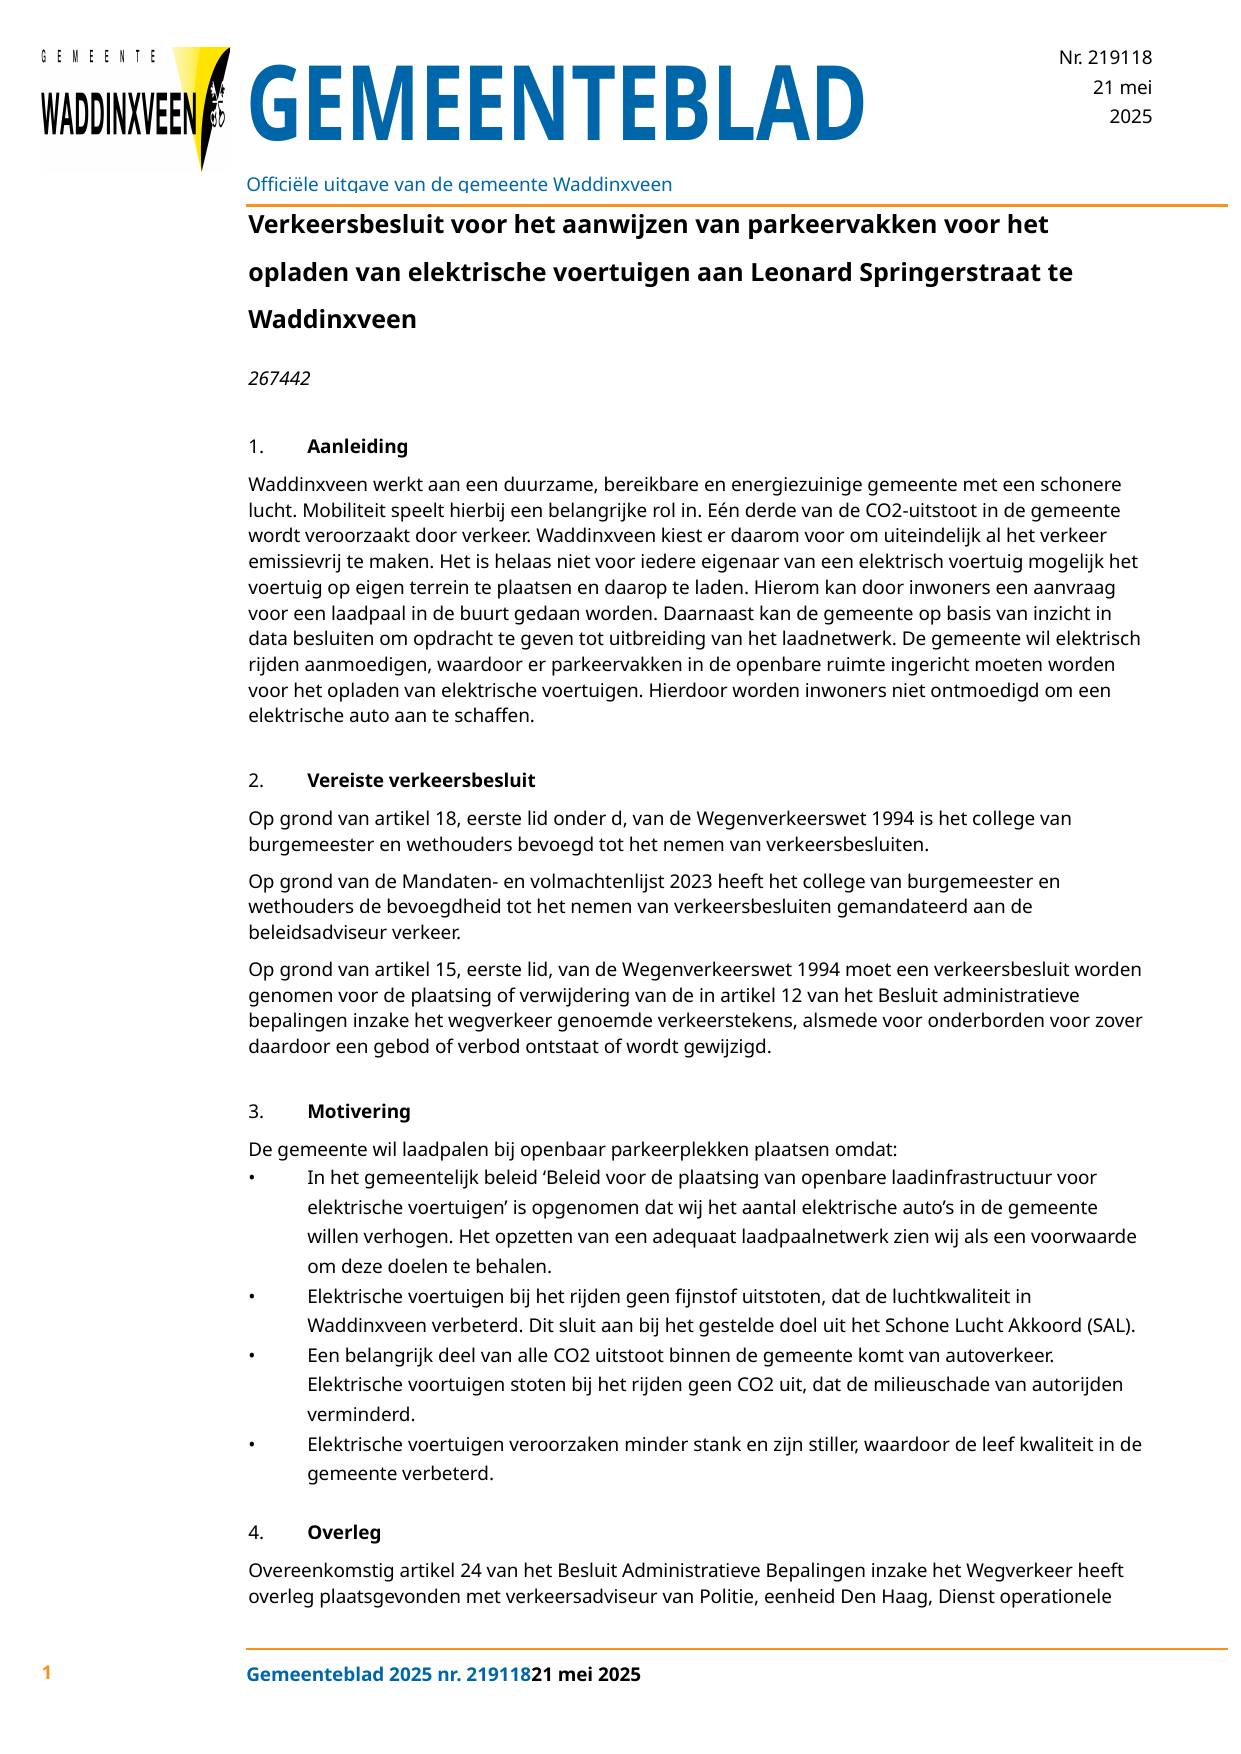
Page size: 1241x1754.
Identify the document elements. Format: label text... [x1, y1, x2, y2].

list Vereiste verkeersbesluit [248, 768, 1152, 793]
list Een belangrijk deel van alle CO2 uitstoot binnen de gemeente komt van autoverkeer. Elektrische voortuigen stoten bij het rijden geen CO2 uit, dat de milieuschade van autorijden verminderd. [248, 1342, 1152, 1427]
text Waddinxveen werkt aan een duurzame, bereikbare en energiezuinige gemeente met een schonere lucht. Mobiliteit speelt hierbij een belangrijke rol in. Eén derde van de CO2-uitstoot in de gemeente wordt veroorzaakt door verkeer. Waddinxveen kiest er daarom voor om uiteindelijk al het verkeer emissievrij te maken. Het is helaas niet voor iedere eigenaar van een elektrisch voertuig mogelijk het voertuig op eigen terrein te plaatsen en daarop te laden. Hierom kan door inwoners een aanvraag voor een laadpaal in de buurt gedaan worden. Daarnaast kan de gemeente op basis van inzicht in data besluiten om opdracht te geven tot uitbreiding van het laadnetwerk. De gemeente wil elektrisch rijden aanmoedigen, waardoor er parkeervakken in de openbare ruimte ingericht moeten worden voor het opladen van elektrische voertuigen. Hierdoor worden inwoners niet ontmoedigd om een elektrische auto aan te schaffen. [248, 471, 1152, 728]
list Aanleiding [248, 433, 1152, 459]
list Elektrische voertuigen bij het rijden geen fijnstof uitstoten, dat de luchtkwaliteit in Waddinxveen verbeterd. Dit sluit aan bij het gestelde doel uit het Schone Lucht Akkoord (SAL). [248, 1283, 1152, 1338]
text Overeenkomstig artikel 24 van het Besluit Administratieve Bepalingen inzake het Wegverkeer heeft overleg plaatsgevonden met verkeersadviseur van Politie, eenheid Den Haag, Dienst operationele [248, 1557, 1152, 1609]
picture [41, 47, 231, 172]
list Elektrische voertuigen veroorzaken minder stank en zijn stiller, waardoor de leef kwaliteit in de gemeente verbeterd. [248, 1431, 1152, 1486]
list In het gemeentelijk beleid ‘Beleid voor de plaatsing van openbare laadinfrastructuur voor elektrische voertuigen’ is opgenomen dat wij het aantal elektrische auto’s in de gemeente willen verhogen. Het opzetten van een adequaat laadpaalnetwerk zien wij als een voorwaarde om deze doelen te behalen. [248, 1164, 1152, 1279]
text De gemeente wil laadpalen bij openbaar parkeerplekken plaatsen omdat: [248, 1136, 1152, 1162]
text Op grond van de Mandaten- en volmachtenlijst 2023 heeft het college van burgemeester en wethouders de bevoegdheid tot het nemen van verkeersbesluiten gemandateerd aan de beleidsadviseur verkeer. [248, 868, 1152, 945]
text 267442 [248, 366, 1152, 391]
text Verkeersbesluit voor het aanwijzen van parkeervakken voor het opladen van elektrische voertuigen aan Leonard Springerstraat te Waddinxveen [248, 207, 1152, 336]
list Motivering [248, 1098, 1152, 1124]
list Overleg [248, 1519, 1152, 1545]
text Op grond van artikel 15, eerste lid, van de Wegenverkeerswet 1994 moet een verkeersbesluit worden genomen voor de plaatsing of verwijdering van de in artikel 12 van het Besluit administratieve bepalingen inzake het wegverkeer genoemde verkeerstekens, alsmede voor onderborden voor zover daardoor een gebod of verbod ontstaat of wordt gewijzigd. [248, 956, 1152, 1059]
text Op grond van artikel 18, eerste lid onder d, van de Wegenverkeerswet 1994 is het college van burgemeester en wethouders bevoegd tot het nemen van verkeersbesluiten. [248, 806, 1152, 857]
